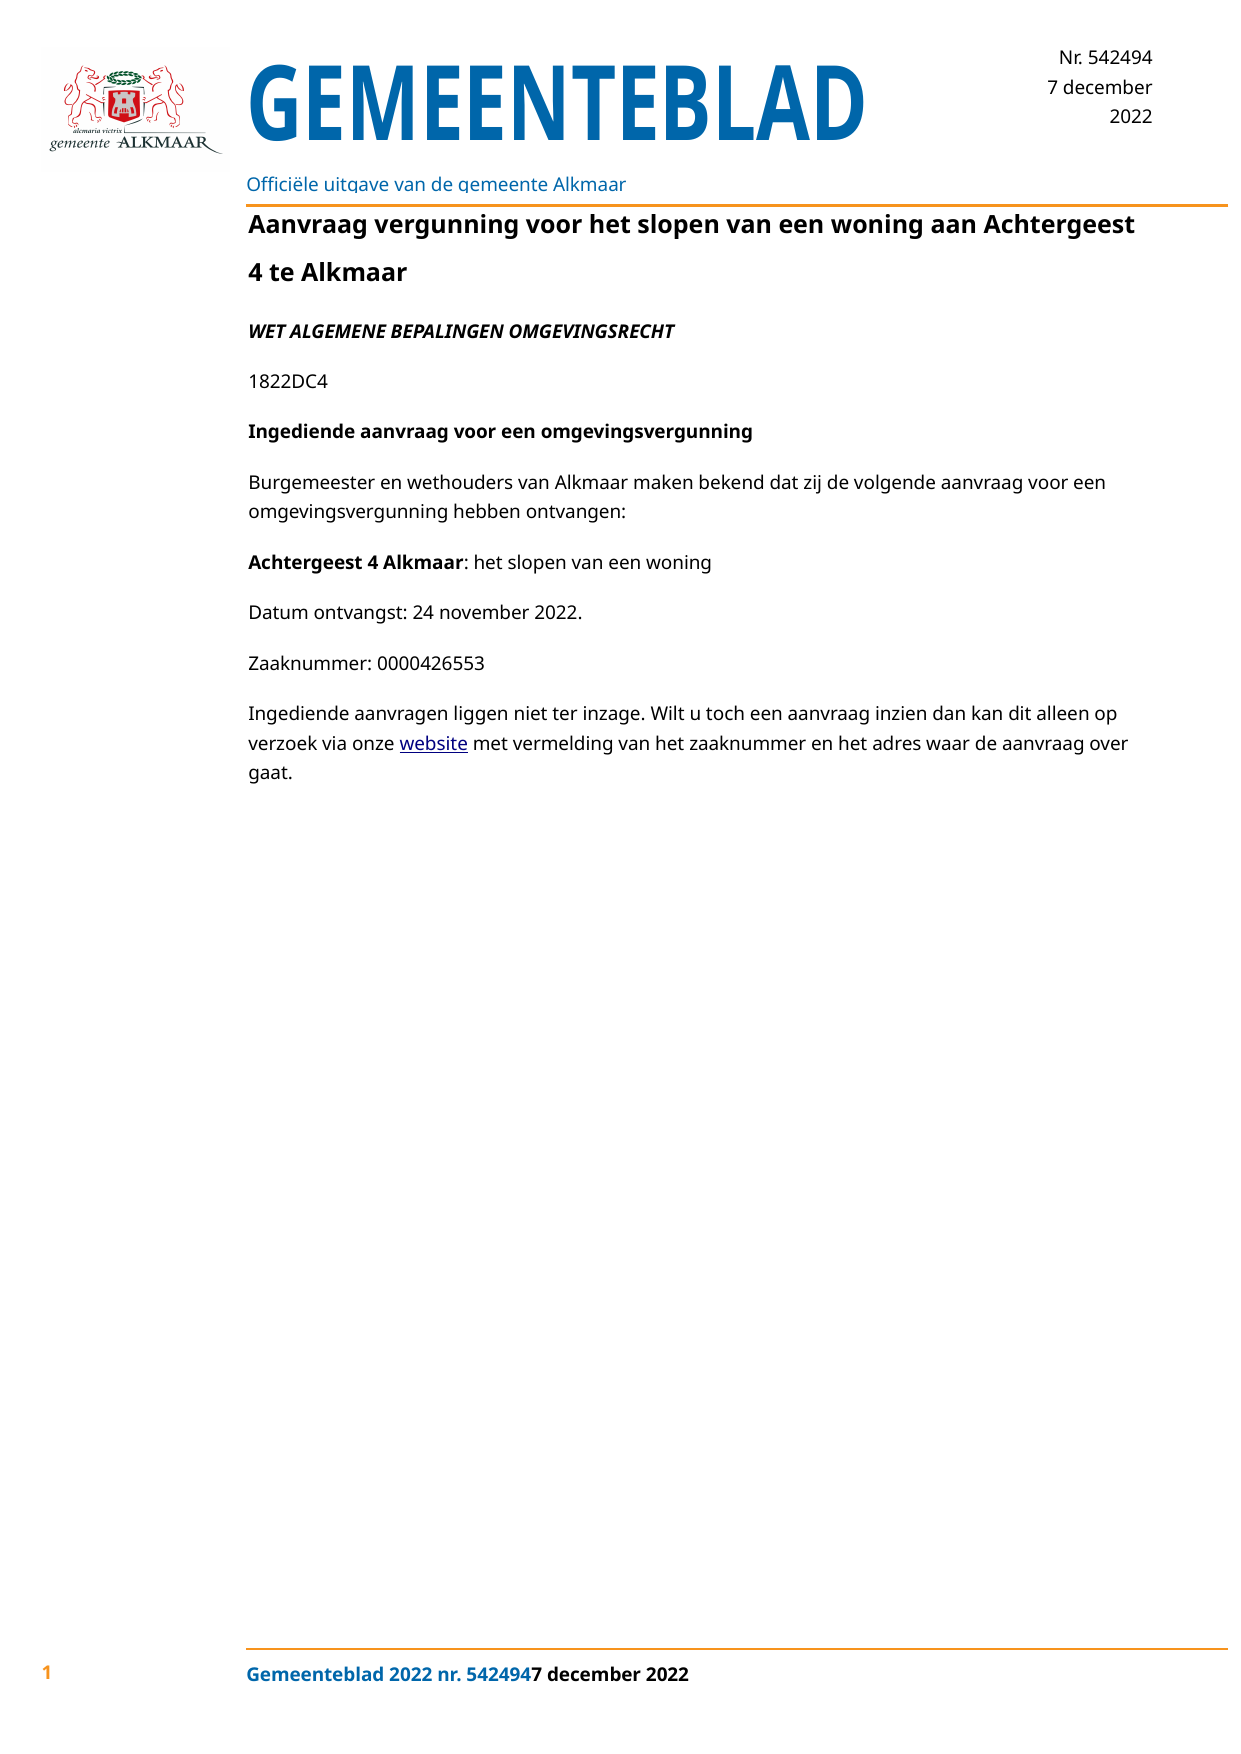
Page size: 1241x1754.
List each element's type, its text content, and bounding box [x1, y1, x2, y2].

text 1822DC4 [248, 368, 1152, 394]
picture [41, 47, 231, 172]
text Achtergeest 4 Alkmaar: het slopen van een woning [248, 549, 1152, 575]
text Ingediende aanvraag voor een omgevingsvergunning [248, 419, 1152, 444]
text Zaaknummer: 0000426553 [248, 650, 1152, 676]
text Datum ontvangst: 24 november 2022. [248, 599, 1152, 625]
text WET ALGEMENE BEPALINGEN OMGEVINGSRECHT [248, 318, 1152, 344]
text Ingediende aanvragen liggen niet ter inzage. Wilt u toch een aanvraag inzien dan kan dit alleen op verzoek via onze website met vermelding van het zaaknummer en het adres waar de aanvraag over gaat. [248, 700, 1152, 785]
text Burgemeester en wethouders van Alkmaar maken bekend dat zij de volgende aanvraag voor een omgevingsvergunning hebben ontvangen: [248, 469, 1152, 524]
text Aanvraag vergunning voor het slopen van een woning aan Achtergeest 4 te Alkmaar [248, 207, 1152, 288]
